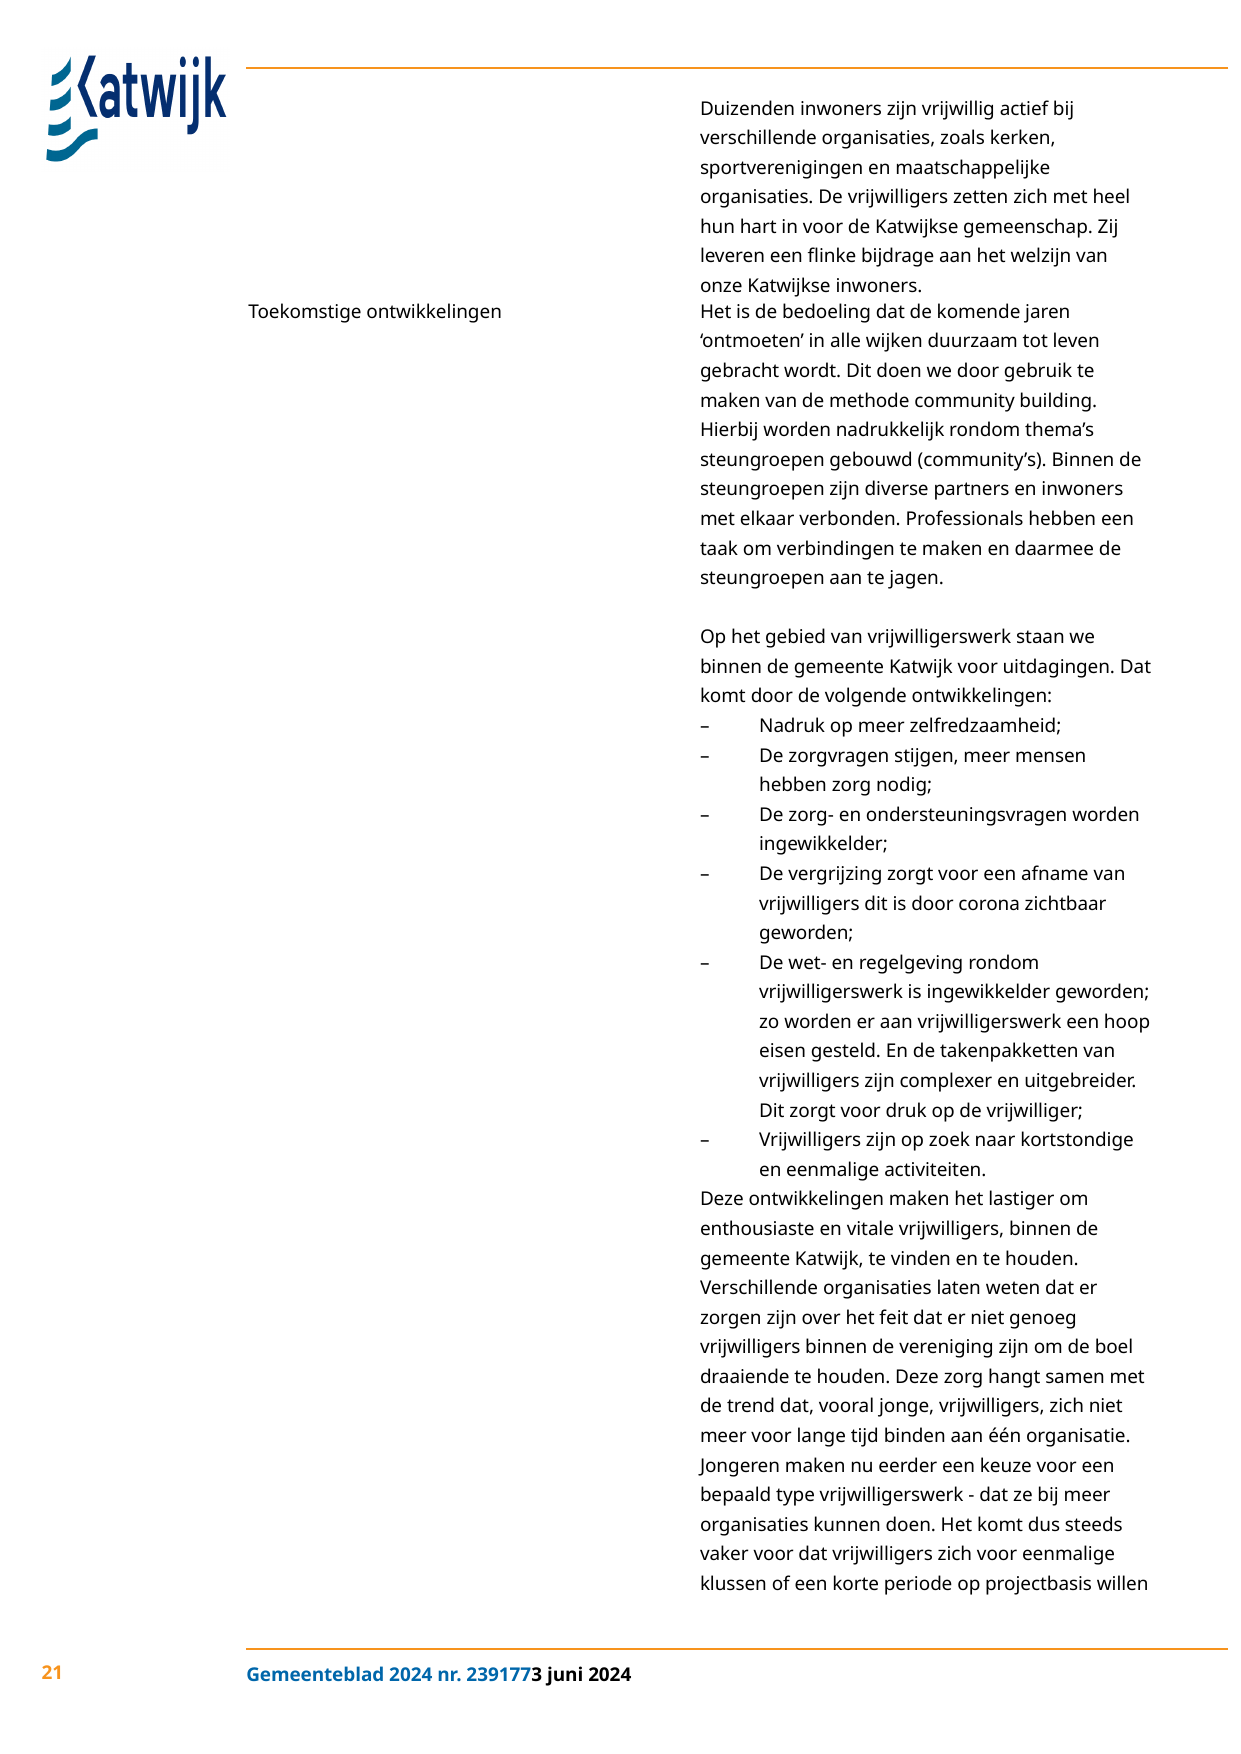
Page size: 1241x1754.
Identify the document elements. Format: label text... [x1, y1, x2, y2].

table_cell Toekomstige ontwikkelingen [248, 298, 700, 1596]
table_cell [248, 95, 700, 298]
table_cell Het is de bedoeling dat de komende jaren ‘ontmoeten’ in alle wijken duurzaam tot leven gebracht wordt. Dit doen we door gebruik te maken van de methode community building. Hierbij worden nadrukkelijk rondom thema’s steungroepen gebouwd (community’s). Binnen de steungroepen zijn diverse partners en inwoners met elkaar verbonden. Professionals hebben een taak om verbindingen te maken en daarmee de steungroepen aan te jagen. Op het gebied van vrijwilligerswerk staan we binnen de gemeente Katwijk voor uitdagingen. Dat komt door de volgende ontwikkelingen: Nadruk op meer zelfredzaamheid; De zorgvragen stijgen, meer mensen hebben zorg nodig; De zorg- en ondersteuningsvragen worden ingewikkelder; De vergrijzing zorgt voor een afname van vrijwilligers dit is door corona zichtbaar geworden; De wet- en regelgeving rondom vrijwilligerswerk is ingewikkelder geworden; zo worden er aan vrijwilligerswerk een hoop eisen gesteld. En de takenpakketten van vrijwilligers zijn complexer en uitgebreider. Dit zorgt voor druk op de vrijwilliger; Vrijwilligers zijn op zoek naar kortstondige en eenmalige activiteiten. Deze ontwikkelingen maken het lastiger om enthousiaste en vitale vrijwilligers, binnen de gemeente Katwijk, te vinden en te houden. Verschillende organisaties laten weten dat er zorgen zijn over het feit dat er niet genoeg vrijwilligers binnen de vereniging zijn om de boel draaiende te houden. Deze zorg hangt samen met de trend dat, vooral jonge, vrijwilligers, zich niet meer voor lange tijd binden aan één organisatie. Jongeren maken nu eerder een keuze voor een bepaald type vrijwilligerswerk - dat ze bij meer organisaties kunnen doen. Het komt dus steeds vaker voor dat vrijwilligers zich voor eenmalige klussen of een korte periode op projectbasis willen [700, 298, 1152, 1596]
table_cell Duizenden inwoners zijn vrijwillig actief bij verschillende organisaties, zoals kerken, sportverenigingen en maatschappelijke organisaties. De vrijwilligers zetten zich met heel hun hart in voor de Katwijkse gemeenschap. Zij leveren een flinke bijdrage aan het welzijn van onze Katwijkse inwoners. [700, 95, 1152, 298]
picture [41, 47, 231, 172]
